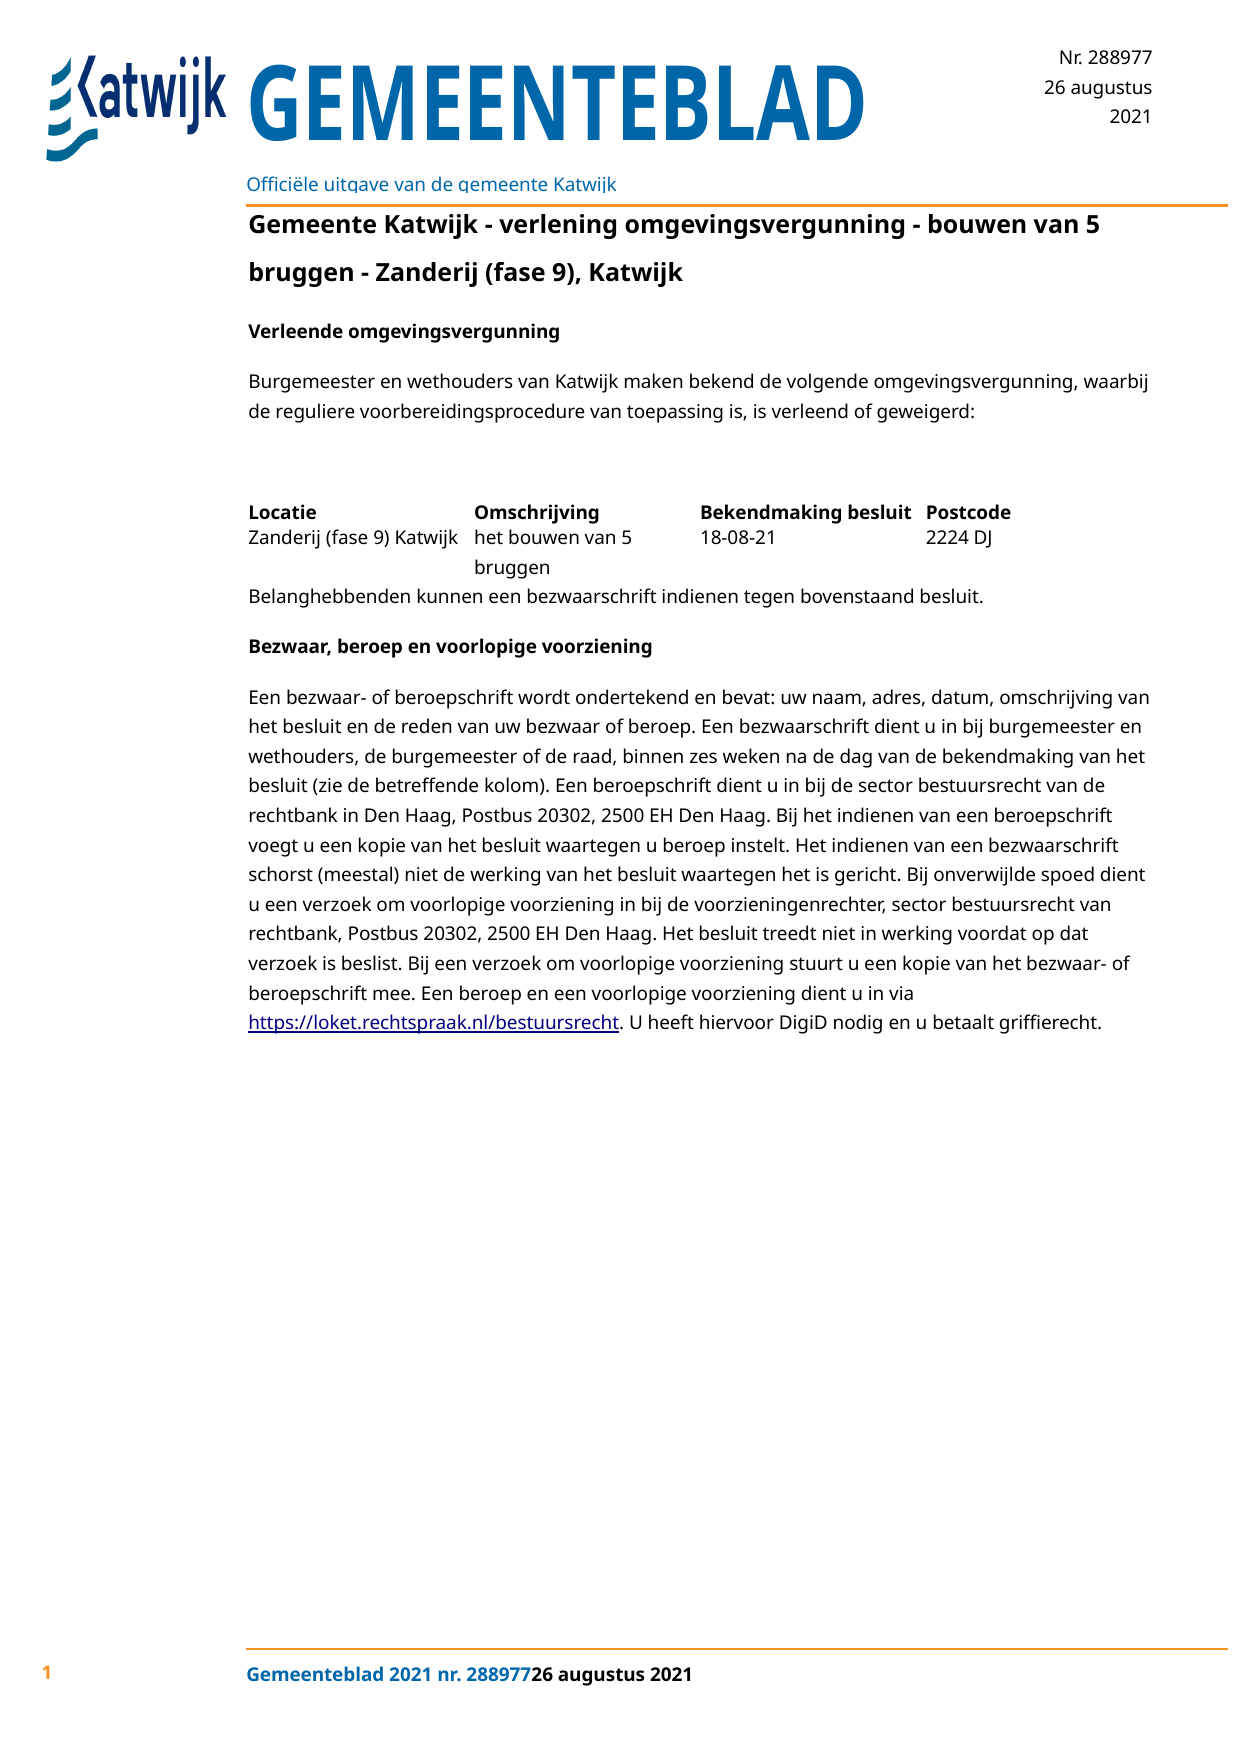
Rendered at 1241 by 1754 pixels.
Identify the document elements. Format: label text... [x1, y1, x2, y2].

text Gemeente Katwijk - verlening omgevingsvergunning - bouwen van 5 bruggen - Zanderij (fase 9), Katwijk [248, 207, 1152, 288]
text Bezwaar, beroep en voorlopige voorziening [248, 633, 1152, 659]
text Een bezwaar- of beroepschrift wordt ondertekend en bevat: uw naam, adres, datum, omschrijving van het besluit en de reden van uw bezwaar of beroep. Een bezwaarschrift dient u in bij burgemeester en wethouders, de burgemeester of de raad, binnen zes weken na de dag van de bekendmaking van het besluit (zie de betreffende kolom). Een beroepschrift dient u in bij de sector bestuursrecht van de rechtbank in Den Haag, Postbus 20302, 2500 EH Den Haag. Bij het indienen van een beroepschrift voegt u een kopie van het besluit waartegen u beroep instelt. Het indienen van een bezwaarschrift schorst (meestal) niet de werking van het besluit waartegen het is gericht. Bij onverwijlde spoed dient u een verzoek om voorlopige voorziening in bij de voorzieningenrechter, sector bestuursrecht van rechtbank, Postbus 20302, 2500 EH Den Haag. Het besluit treedt niet in werking voordat op dat verzoek is beslist. Bij een verzoek om voorlopige voorziening stuurt u een kopie van het bezwaar- of beroepschrift mee. Een beroep en een voorlopige voorziening dient u in via https://loket.rechtspraak.nl/bestuursrecht. U heeft hiervoor DigiD nodig en u betaalt griffierecht. [248, 684, 1152, 1035]
text Belanghebbenden kunnen een bezwaarschrift indienen tegen bovenstaand besluit. [248, 583, 1152, 609]
table_cell 2224 DJ [926, 525, 1152, 580]
table_header Bekendmaking besluit [700, 499, 926, 524]
picture [41, 47, 231, 172]
table_header Omschrijving [474, 499, 700, 524]
table_cell Zanderij (fase 9) Katwijk [248, 525, 474, 580]
table_header Postcode [926, 499, 1152, 524]
table_cell het bouwen van 5 bruggen [474, 525, 700, 580]
text Verleende omgevingsvergunning [248, 318, 1152, 344]
text Burgemeester en wethouders van Katwijk maken bekend de volgende omgevingsvergunning, waarbij de reguliere voorbereidingsprocedure van toepassing is, is verleend of geweigerd: [248, 368, 1152, 424]
table_header Locatie [248, 499, 474, 524]
table_cell 18-08-21 [700, 525, 926, 580]
